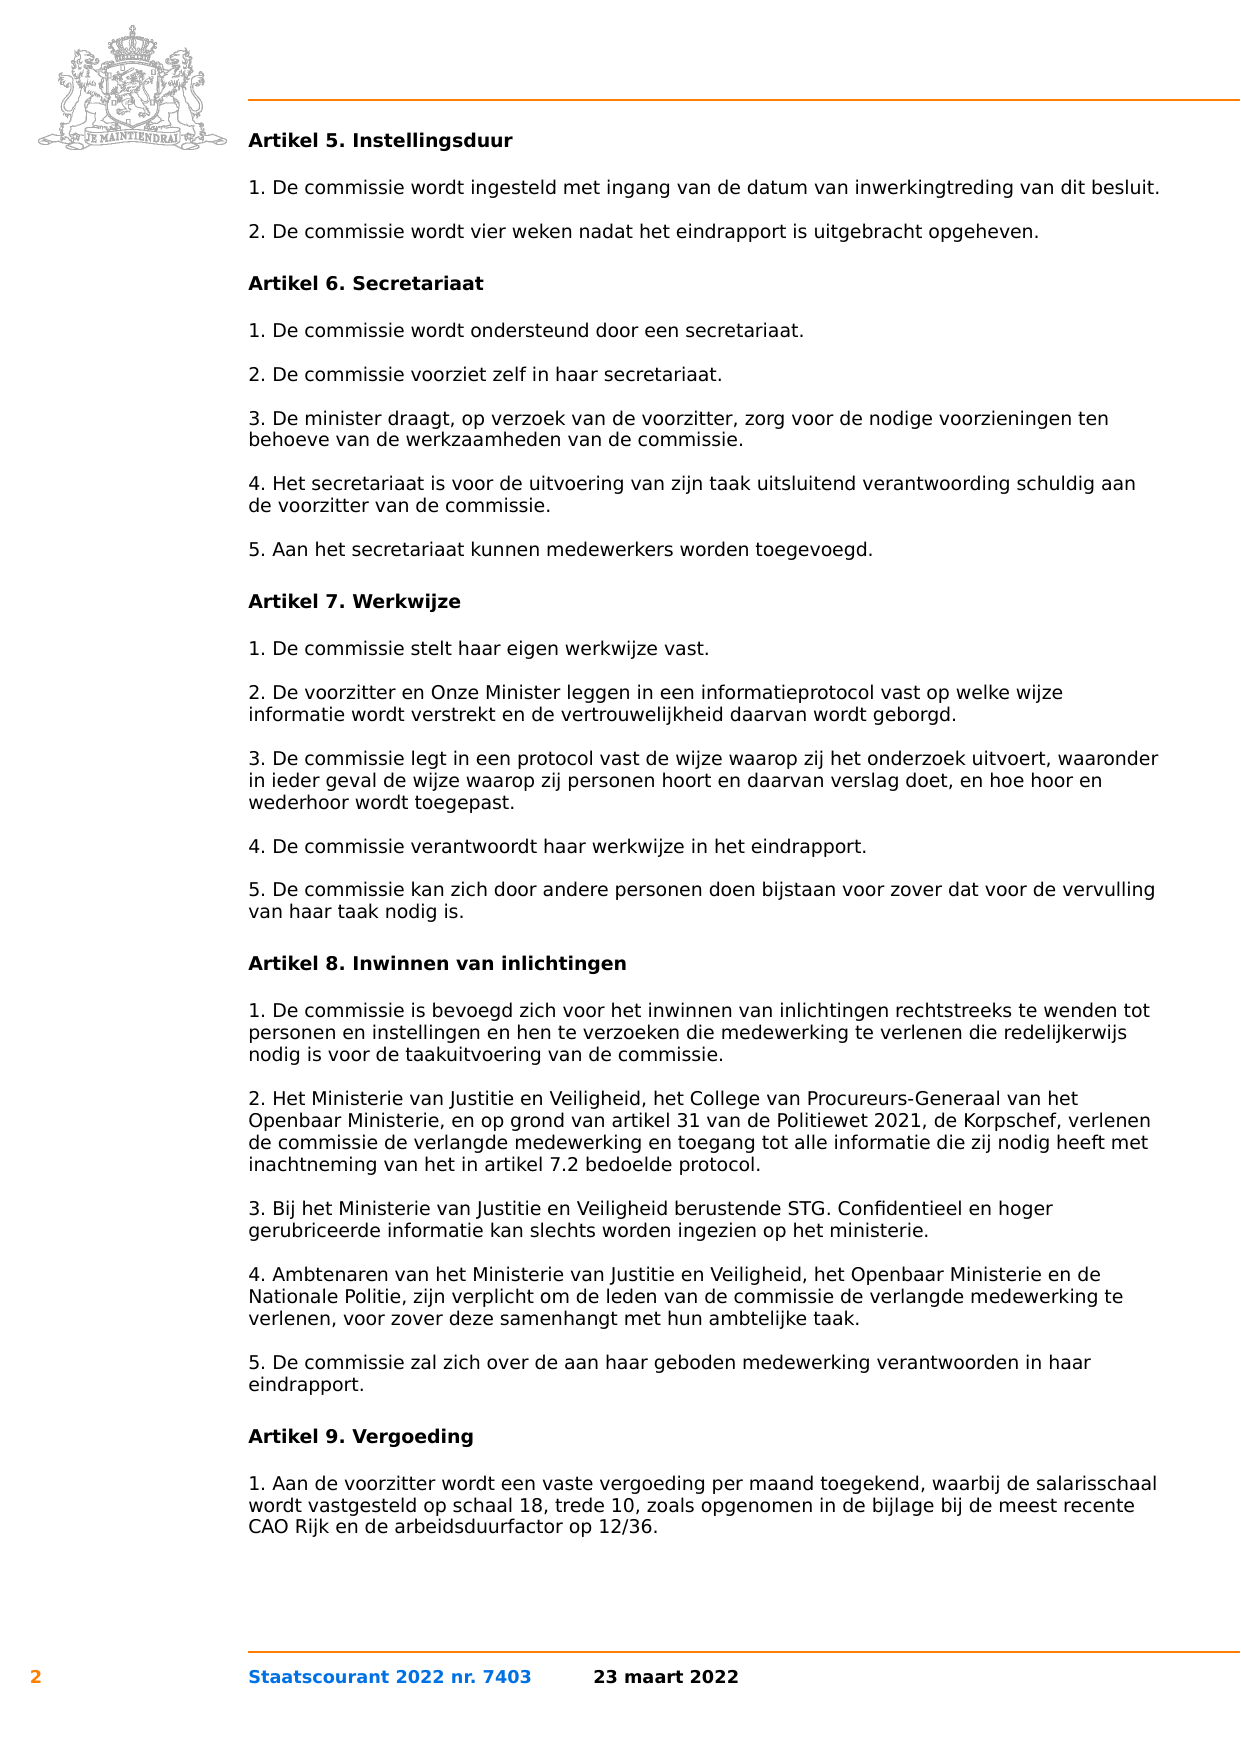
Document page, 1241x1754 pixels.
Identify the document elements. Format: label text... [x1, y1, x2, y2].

subtitle Artikel 7. Werkwijze [248, 591, 1163, 613]
picture [38, 25, 227, 150]
text 2. De commissie wordt vier weken nadat het eindrapport is uitgebracht opgeheven. [248, 221, 1163, 243]
text 1. De commissie stelt haar eigen werkwijze vast. [248, 638, 1163, 660]
text 3. Bij het Ministerie van Justitie en Veiligheid berustende STG. Confidentieel en hoger gerubriceerde informatie kan slechts worden ingezien op het ministerie. [248, 1198, 1163, 1242]
text 5. De commissie zal zich over de aan haar geboden medewerking verantwoorden in haar eindrapport. [248, 1352, 1163, 1396]
text 1. De commissie is bevoegd zich voor het inwinnen van inlichtingen rechtstreeks te wenden tot personen en instellingen en hen te verzoeken die medewerking te verlenen die redelijkerwijs nodig is voor de taakuitvoering van de commissie. [248, 1000, 1163, 1066]
subtitle Artikel 9. Vergoeding [248, 1426, 1163, 1447]
text 1. De commissie wordt ingesteld met ingang van de datum van inwerkingtreding van dit besluit. [248, 177, 1163, 199]
text 5. De commissie kan zich door andere personen doen bijstaan voor zover dat voor de vervulling van haar taak nodig is. [248, 879, 1163, 923]
text 4. Het secretariaat is voor de uitvoering van zijn taak uitsluitend verantwoording schuldig aan de voorzitter van de commissie. [248, 473, 1163, 517]
subtitle Artikel 8. Inwinnen van inlichtingen [248, 953, 1163, 975]
text 4. Ambtenaren van het Ministerie van Justitie en Veiligheid, het Openbaar Ministerie en de Nationale Politie, zijn verplicht om de leden van de commissie de verlangde medewerking te verlenen, voor zover deze samenhangt met hun ambtelijke taak. [248, 1264, 1163, 1330]
subtitle Artikel 5. Instellingsduur [248, 130, 1163, 152]
text 5. Aan het secretariaat kunnen medewerkers worden toegevoegd. [248, 539, 1163, 561]
text 3. De commissie legt in een protocol vast de wijze waarop zij het onderzoek uitvoert, waaronder in ieder geval de wijze waarop zij personen hoort en daarvan verslag doet, en hoe hoor en wederhoor wordt toegepast. [248, 748, 1163, 814]
text 3. De minister draagt, op verzoek van de voorzitter, zorg voor de nodige voorzieningen ten behoeve van de werkzaamheden van de commissie. [248, 407, 1163, 451]
text 1. De commissie wordt ondersteund door een secretariaat. [248, 320, 1163, 342]
text 2. Het Ministerie van Justitie en Veiligheid, het College van Procureurs-Generaal van het Openbaar Ministerie, en op grond van artikel 31 van de Politiewet 2021, de Korpschef, verlenen de commissie de verlangde medewerking en toegang tot alle informatie die zij nodig heeft met inachtneming van het in artikel 7.2 bedoelde protocol. [248, 1088, 1163, 1176]
subtitle Artikel 6. Secretariaat [248, 273, 1163, 295]
text 4. De commissie verantwoordt haar werkwijze in het eindrapport. [248, 836, 1163, 857]
text 2. De commissie voorziet zelf in haar secretariaat. [248, 363, 1163, 386]
text 1. Aan de voorzitter wordt een vaste vergoeding per maand toegekend, waarbij de salarisschaal wordt vastgesteld op schaal 18, trede 10, zoals opgenomen in de bijlage bij de meest recente CAO Rijk en de arbeidsduurfactor op 12/36. [248, 1472, 1163, 1538]
text 2. De voorzitter en Onze Minister leggen in een informatieprotocol vast op welke wijze informatie wordt verstrekt en de vertrouwelijkheid daarvan wordt geborgd. [248, 682, 1163, 726]
